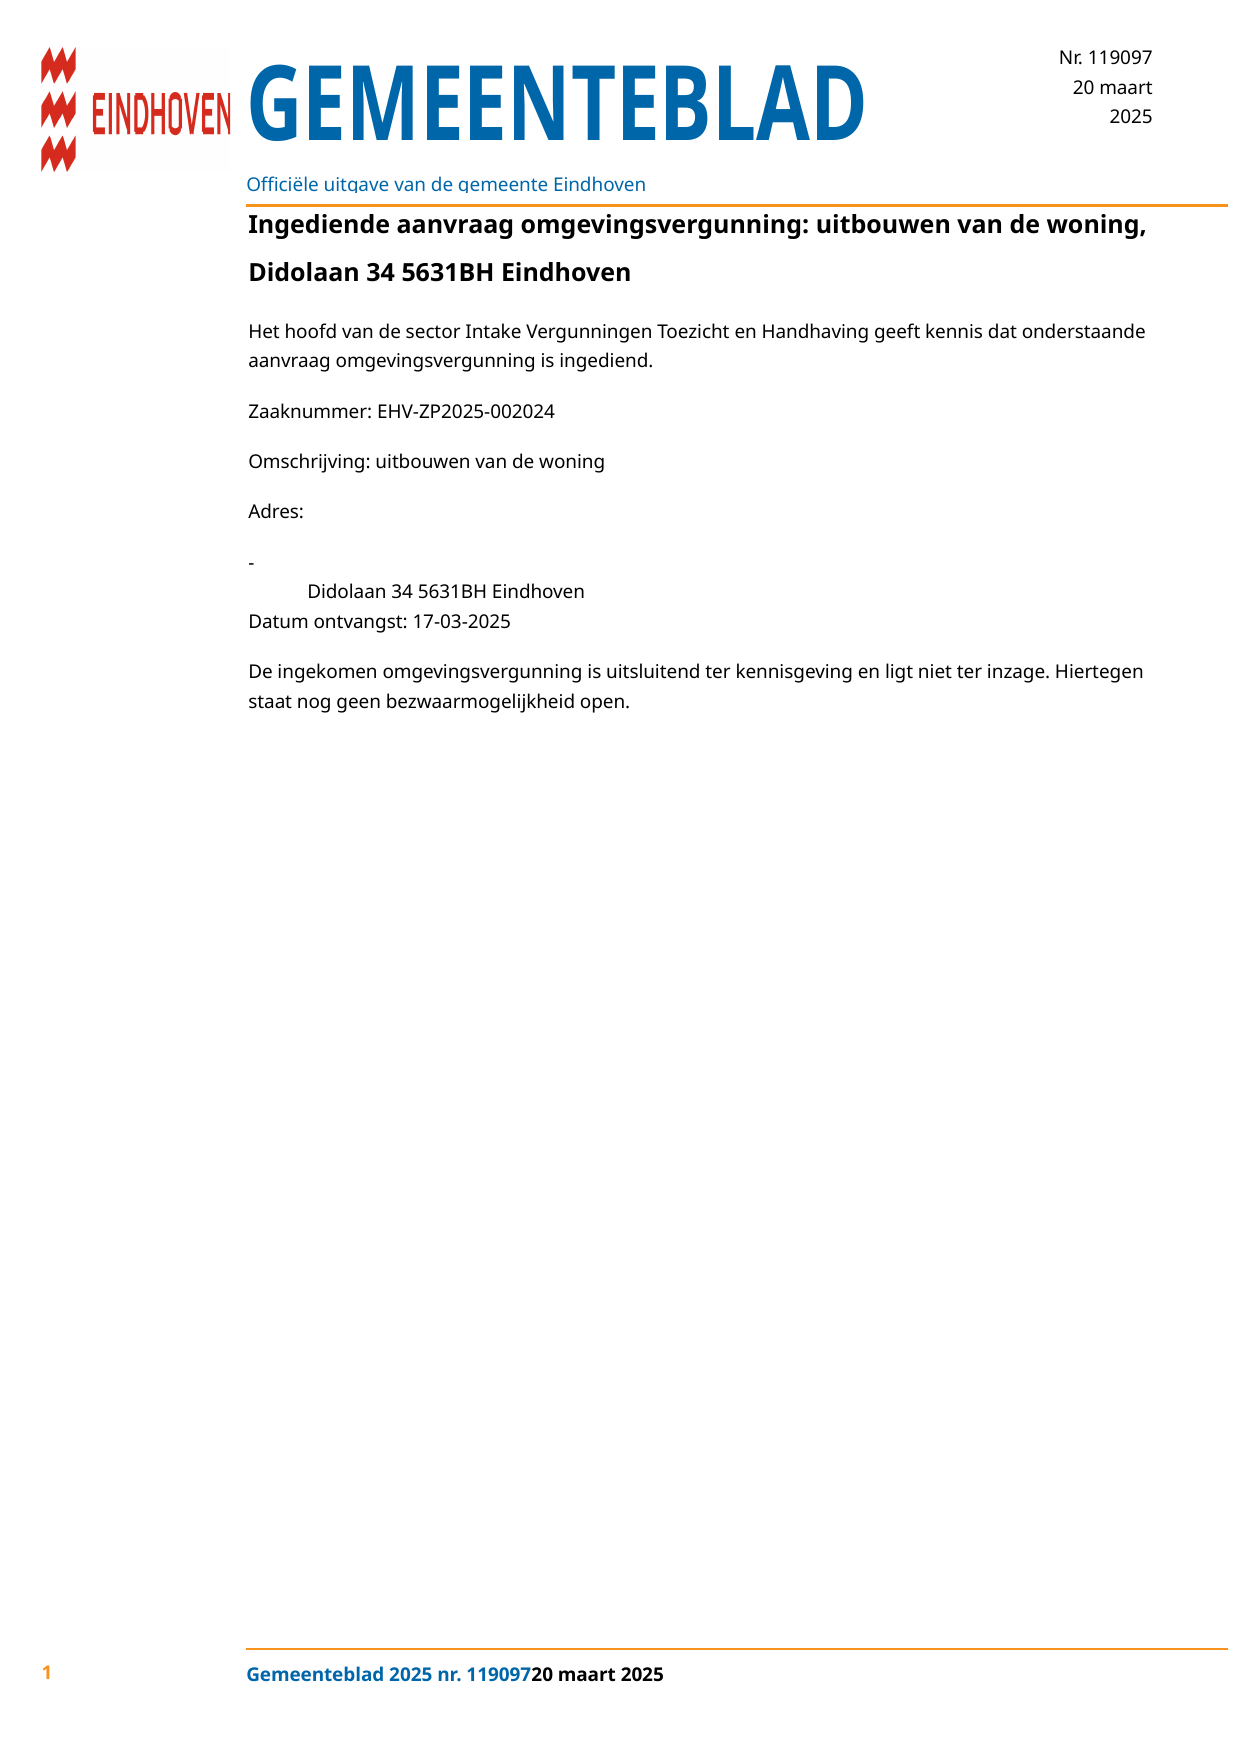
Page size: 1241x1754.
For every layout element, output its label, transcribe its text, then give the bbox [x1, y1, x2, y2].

text Ingediende aanvraag omgevingsvergunning: uitbouwen van de woning, Didolaan 34 5631BH Eindhoven [248, 207, 1152, 288]
text Het hoofd van de sector Intake Vergunningen Toezicht en Handhaving geeft kennis dat onderstaande aanvraag omgevingsvergunning is ingediend. [248, 318, 1152, 373]
text Datum ontvangst: 17-03-2025 [248, 608, 1152, 634]
picture [41, 47, 231, 172]
text Omschrijving: uitbouwen van de woning [248, 448, 1152, 474]
list Didolaan 34 5631BH Eindhoven [248, 579, 1152, 604]
text Zaaknummer: EHV-ZP2025-002024 [248, 398, 1152, 424]
text Adres: [248, 499, 1152, 524]
text De ingekomen omgevingsvergunning is uitsluitend ter kennisgeving en ligt niet ter inzage. Hiertegen staat nog geen bezwaarmogelijkheid open. [248, 659, 1152, 714]
